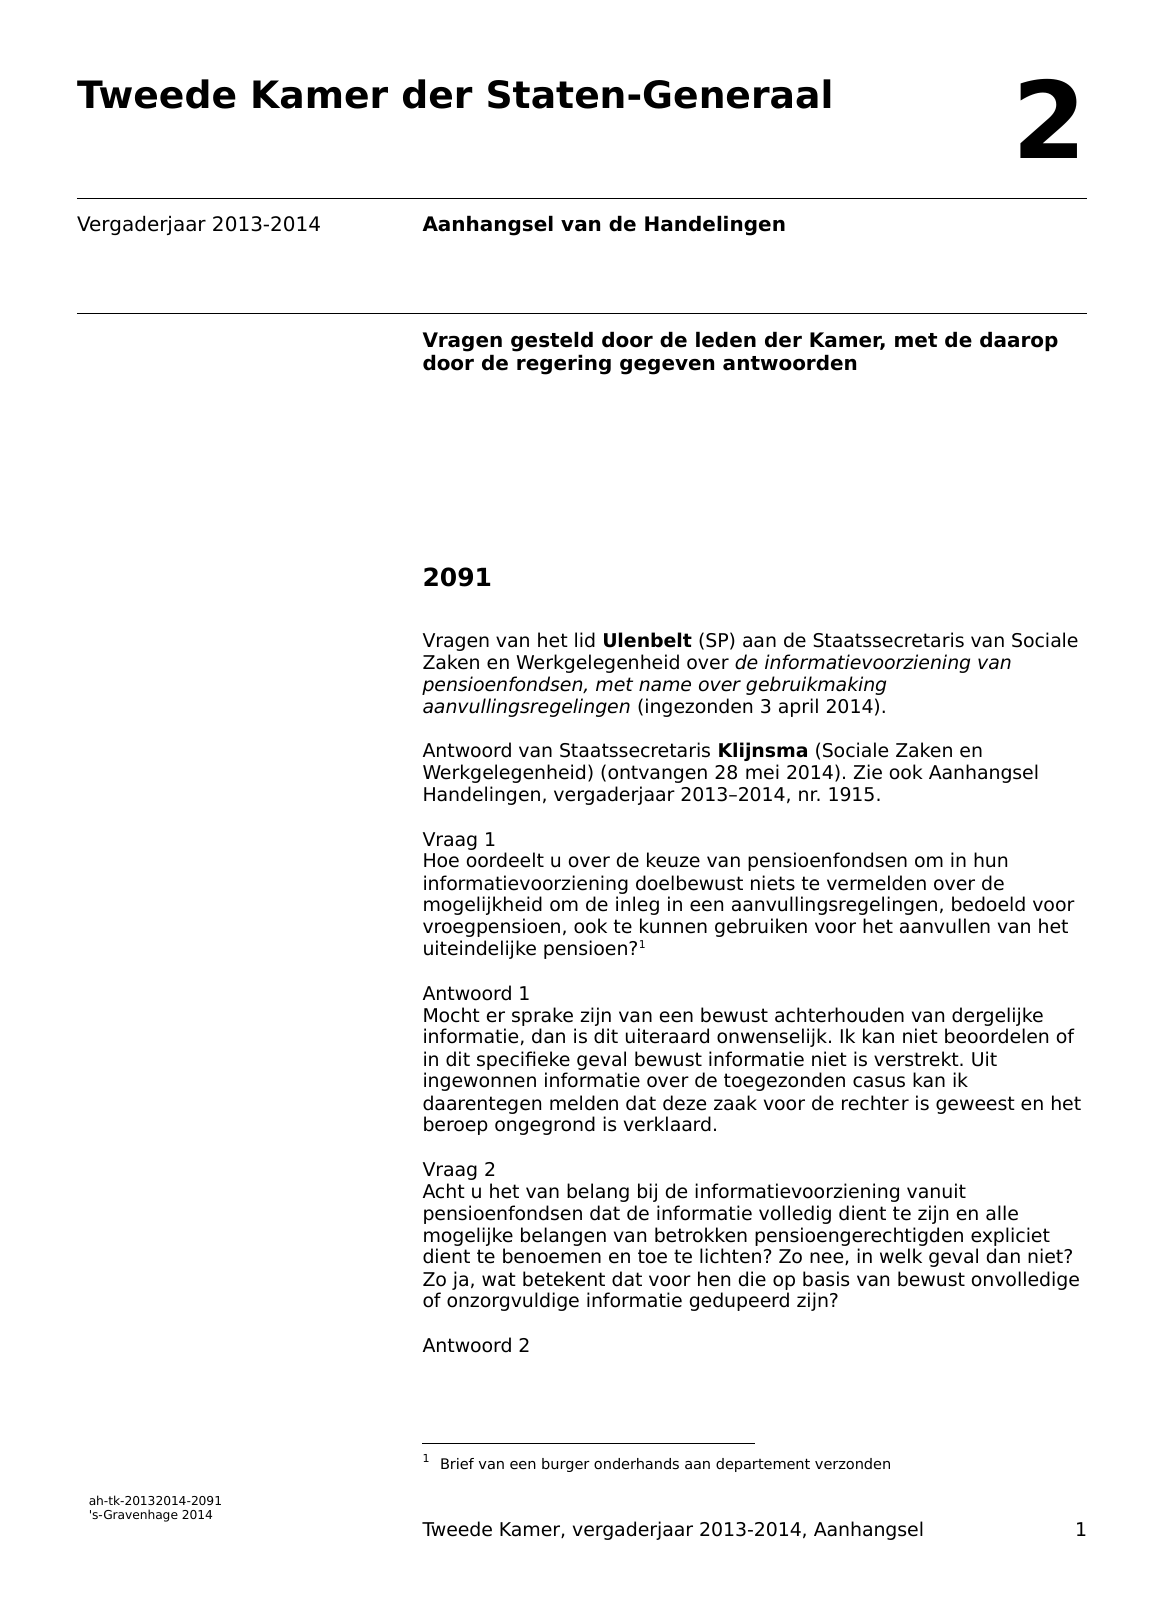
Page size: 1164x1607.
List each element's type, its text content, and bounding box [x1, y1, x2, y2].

table_header 2 [886, 59, 1087, 198]
table_cell Vragen gesteld door de leden der Kamer, met de daarop door de regering gegeven antwoorden [422, 314, 1087, 375]
text Antwoord 1 [422, 982, 1087, 1004]
text 's-Gravenhage 2014 [88, 1508, 323, 1522]
text Vraag 2 [422, 1158, 1087, 1181]
text Acht u het van belang bij de informatievoorziening vanuit pensioenfondsen dat de informatie volledig dient te zijn en alle mogelijke belangen van betrokken pensioengerechtigden expliciet dient te benoemen en toe te lichten? Zo nee, in welk geval dan niet? Zo ja, wat betekent dat voor hen die op basis van bewust onvolledige of onzorgvuldige informatie gedupeerd zijn? [422, 1181, 1087, 1312]
table_cell Vergaderjaar 2013-2014 [77, 199, 422, 313]
table_header Tweede Kamer der Staten-Generaal [77, 59, 886, 198]
table_cell [77, 314, 422, 375]
text Vragen van het lid Ulenbelt (SP) aan de Staatssecretaris van Sociale Zaken en Werkgelegenheid over de informatievoorziening van pensioenfondsen, met name over gebruikmaking aanvullingsregelingen (ingezonden 3 april 2014). [422, 630, 1087, 718]
text Vraag 1 [422, 828, 1087, 850]
table_cell Aanhangsel van de Handelingen [422, 199, 1087, 313]
text Brief van een burger onderhands aan departement verzonden [422, 1452, 1087, 1474]
text Antwoord van Staatssecretaris Klijnsma (Sociale Zaken en Werkgelegenheid) (ontvangen 28 mei 2014). Zie ook Aanhangsel Handelingen, vergaderjaar 2013–2014, nr. 1915. [422, 740, 1087, 806]
text Hoe oordeelt u over de keuze van pensioenfondsen om in hun informatievoorziening doelbewust niets te vermelden over de mogelijkheid om de inleg in een aanvullingsregelingen, bedoeld voor vroegpensioen, ook te kunnen gebruiken voor het aanvullen van het uiteindelijke pensioen? [422, 850, 1087, 960]
text Antwoord 2 [422, 1334, 1087, 1357]
text 2091 [422, 563, 1087, 592]
text ah-tk-20132014-2091 [88, 1494, 323, 1508]
text Mocht er sprake zijn van een bewust achterhouden van dergelijke informatie, dan is dit uiteraard onwenselijk. Ik kan niet beoordelen of in dit specifieke geval bewust informatie niet is verstrekt. Uit ingewonnen informatie over de toegezonden casus kan ik daarentegen melden dat deze zaak voor de rechter is geweest en het beroep ongegrond is verklaard. [422, 1004, 1087, 1136]
